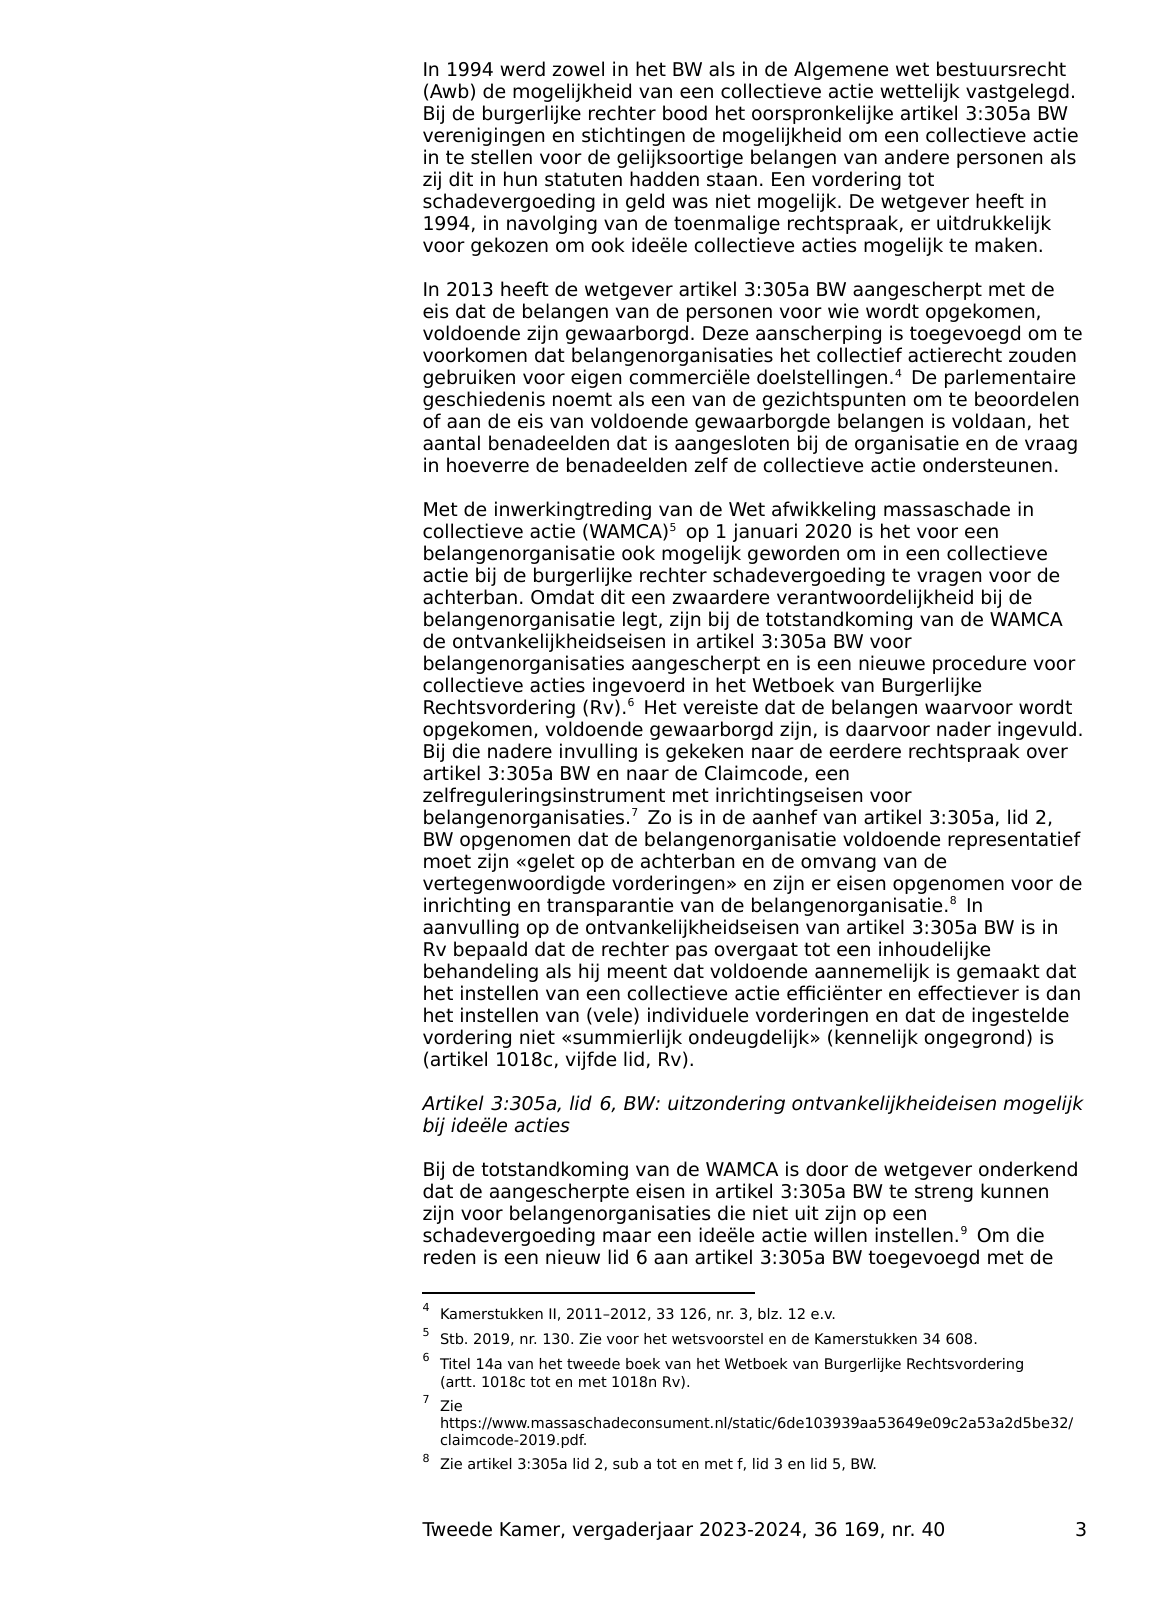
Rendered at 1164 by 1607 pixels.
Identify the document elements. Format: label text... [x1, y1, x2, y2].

text Zie https://www.massaschadeconsument.nl/static/6de103939aa53649e09c2a53a2d5be32/claimcode-2019.pdf. [422, 1393, 1087, 1449]
text Met de inwerkingtreding van de Wet afwikkeling massaschade in collectieve actie (WAMCA) op 1 januari 2020 is het voor een belangenorganisatie ook mogelijk geworden om in een collectieve actie bij de burgerlijke rechter schadevergoeding te vragen voor de achterban. Omdat dit een zwaardere verantwoordelijkheid bij de belangenorganisatie legt, zijn bij de totstandkoming van de WAMCA de ontvankelijkheidseisen in artikel 3:305a BW voor belangenorganisaties aangescherpt en is een nieuwe procedure voor collectieve acties ingevoerd in het Wetboek van Burgerlijke Rechtsvordering (Rv). Het vereiste dat de belangen waarvoor wordt opgekomen, voldoende gewaarborgd zijn, is daarvoor nader ingevuld. Bij die nadere invulling is gekeken naar de eerdere rechtspraak over artikel 3:305a BW en naar de Claimcode, een zelfreguleringsinstrument met inrichtingseisen voor belangenorganisaties. Zo is in de aanhef van artikel 3:305a, lid 2, BW opgenomen dat de belangenorganisatie voldoende representatief moet zijn «gelet op de achterban en de omvang van de vertegenwoordigde vorderingen» en zijn er eisen opgenomen voor de inrichting en transparantie van de belangenorganisatie. In aanvulling op de ontvankelijkheidseisen van artikel 3:305a BW is in Rv bepaald dat de rechter pas overgaat tot een inhoudelijke behandeling als hij meent dat voldoende aannemelijk is gemaakt dat het instellen van een collectieve actie efficiënter en effectiever is dan het instellen van (vele) individuele vorderingen en dat de ingestelde vordering niet «summierlijk ondeugdelijk» (kennelijk ongegrond) is (artikel 1018c, vijfde lid, Rv). [422, 499, 1087, 1071]
subtitle Artikel 3:305a, lid 6, BW: uitzondering ontvankelijkheideisen mogelijk bij ideële acties [422, 1093, 1087, 1137]
text Bij de totstandkoming van de WAMCA is door de wetgever onderkend dat de aangescherpte eisen in artikel 3:305a BW te streng kunnen zijn voor belangenorganisaties die niet uit zijn op een schadevergoeding maar een ideële actie willen instellen. Om die reden is een nieuw lid 6 aan artikel 3:305a BW toegevoegd met de [422, 1159, 1087, 1269]
text Stb. 2019, nr. 130. Zie voor het wetsvoorstel en de Kamerstukken 34 608. [422, 1327, 1087, 1349]
text In 1994 werd zowel in het BW als in de Algemene wet bestuursrecht (Awb) de mogelijkheid van een collectieve actie wettelijk vastgelegd. Bij de burgerlijke rechter bood het oorspronkelijke artikel 3:305a BW verenigingen en stichtingen de mogelijkheid om een collectieve actie in te stellen voor de gelijksoortige belangen van andere personen als zij dit in hun statuten hadden staan. Een vordering tot schadevergoeding in geld was niet mogelijk. De wetgever heeft in 1994, in navolging van de toenmalige rechtspraak, er uitdrukkelijk voor gekozen om ook ideële collectieve acties mogelijk te maken. [422, 59, 1087, 257]
text Titel 14a van het tweede boek van het Wetboek van Burgerlijke Rechtsvordering (artt. 1018c tot en met 1018n Rv). [422, 1352, 1087, 1391]
text In 2013 heeft de wetgever artikel 3:305a BW aangescherpt met de eis dat de belangen van de personen voor wie wordt opgekomen, voldoende zijn gewaarborgd. Deze aanscherping is toegevoegd om te voorkomen dat belangenorganisaties het collectief actierecht zouden gebruiken voor eigen commerciële doelstellingen. De parlementaire geschiedenis noemt als een van de gezichtspunten om te beoordelen of aan de eis van voldoende gewaarborgde belangen is voldaan, het aantal benadeelden dat is aangesloten bij de organisatie en de vraag in hoeverre de benadeelden zelf de collectieve actie ondersteunen. [422, 279, 1087, 477]
text Zie artikel 3:305a lid 2, sub a tot en met f, lid 3 en lid 5, BW. [422, 1452, 1087, 1474]
text Kamerstukken II, 2011–2012, 33 126, nr. 3, blz. 12 e.v. [422, 1302, 1087, 1324]
